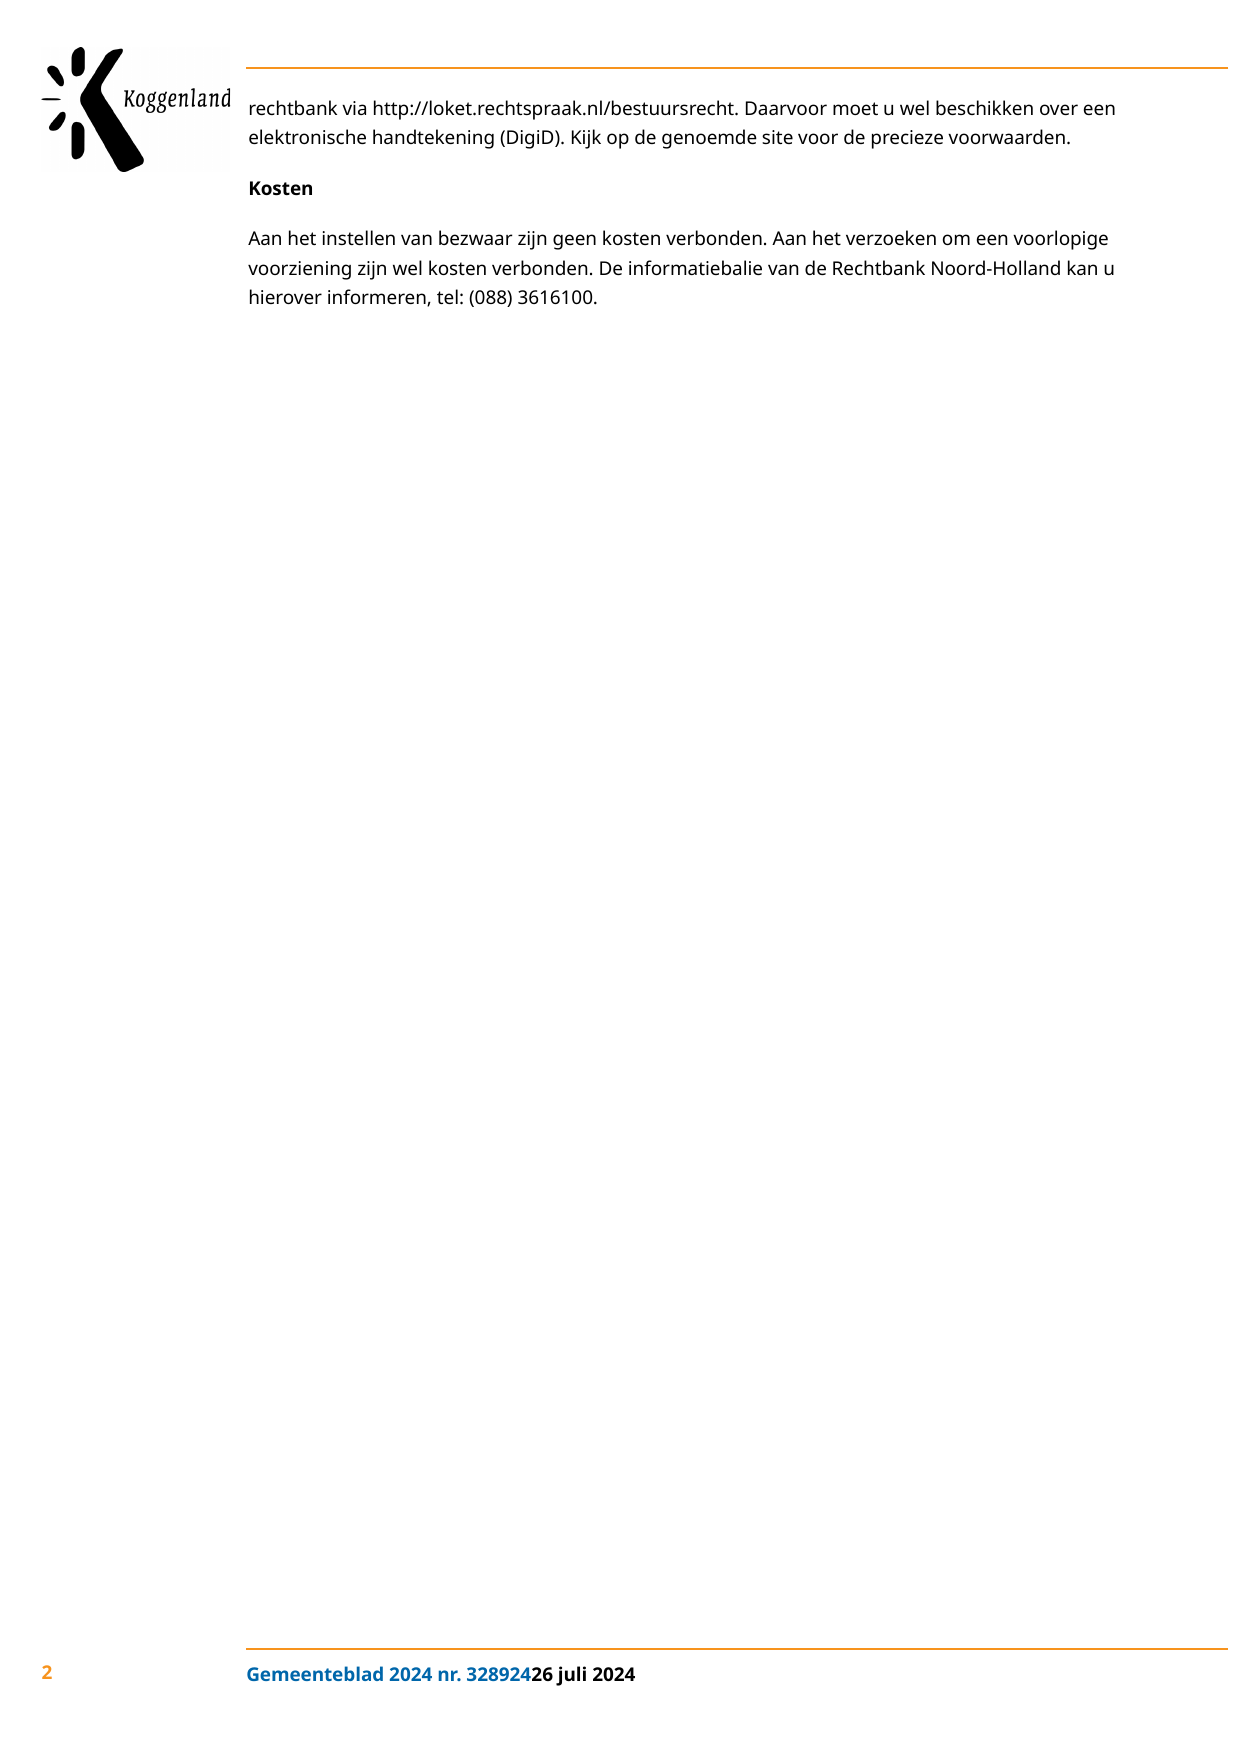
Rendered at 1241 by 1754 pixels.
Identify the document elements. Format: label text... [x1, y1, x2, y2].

text Kosten [248, 175, 1152, 201]
text rechtbank via http://loket.rechtspraak.nl/bestuursrecht. Daarvoor moet u wel beschikken over een elektronische handtekening (DigiD). Kijk op de genoemde site voor de precieze voorwaarden. [248, 95, 1152, 150]
text Aan het instellen van bezwaar zijn geen kosten verbonden. Aan het verzoeken om een voorlopige voorziening zijn wel kosten verbonden. De informatiebalie van de Rechtbank Noord-Holland kan u hierover informeren, tel: (088) 3616100. [248, 225, 1152, 310]
picture [41, 47, 231, 172]
